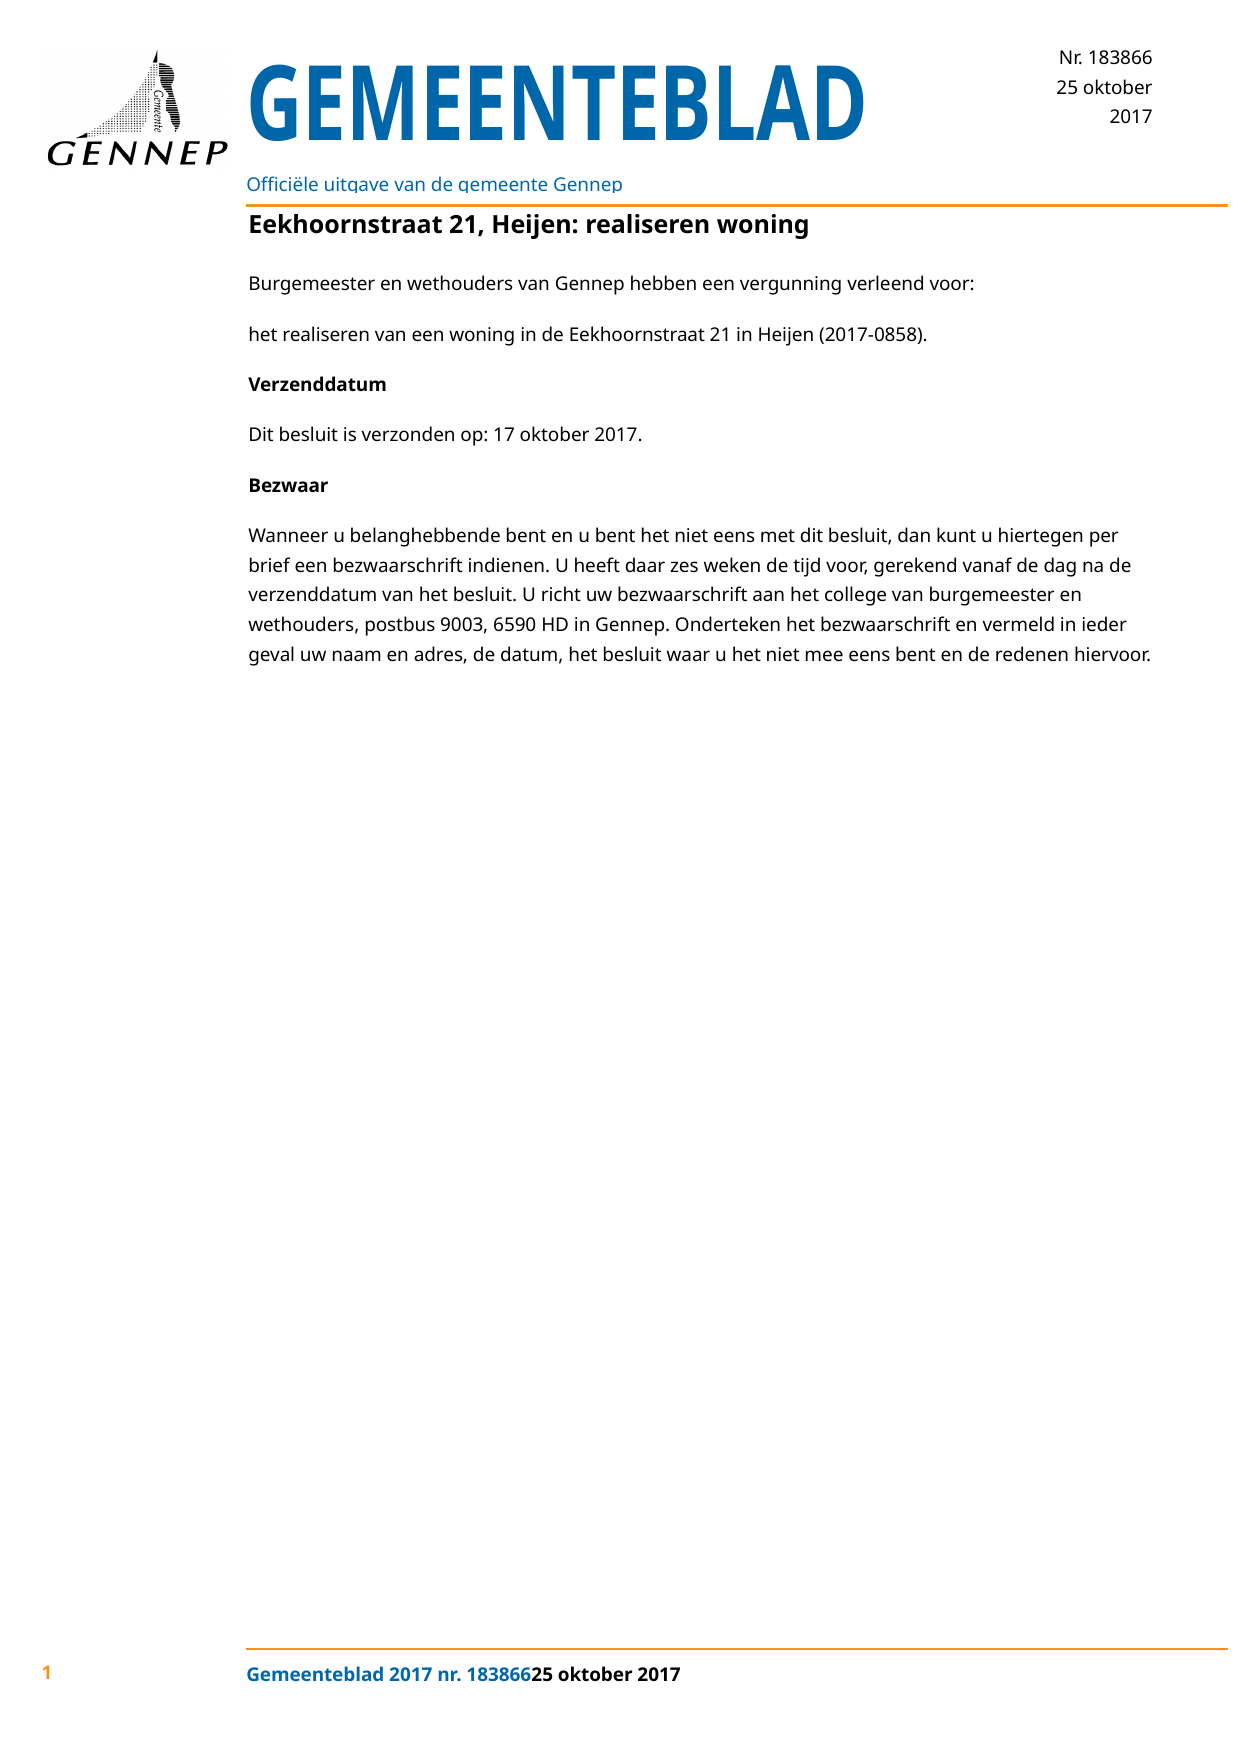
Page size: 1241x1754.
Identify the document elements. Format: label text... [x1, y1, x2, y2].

text Wanneer u belanghebbende bent en u bent het niet eens met dit besluit, dan kunt u hiertegen per brief een bezwaarschrift indienen. U heeft daar zes weken de tijd voor, gerekend vanaf de dag na de verzenddatum van het besluit. U richt uw bezwaarschrift aan het college van burgemeester en wethouders, postbus 9003, 6590 HD in Gennep. Onderteken het bezwaarschrift en vermeld in ieder geval uw naam en adres, de datum, het besluit waar u het niet mee eens bent en de redenen hiervoor. [248, 522, 1152, 666]
picture [41, 47, 231, 172]
text Burgemeester en wethouders van Gennep hebben een vergunning verleend voor: [248, 270, 1152, 296]
text Bezwaar [248, 472, 1152, 498]
text Verzenddatum [248, 371, 1152, 397]
text Eekhoornstraat 21, Heijen: realiseren woning [248, 207, 1152, 241]
text Dit besluit is verzonden op: 17 oktober 2017. [248, 422, 1152, 447]
text het realiseren van een woning in de Eekhoornstraat 21 in Heijen (2017-0858). [248, 321, 1152, 346]
